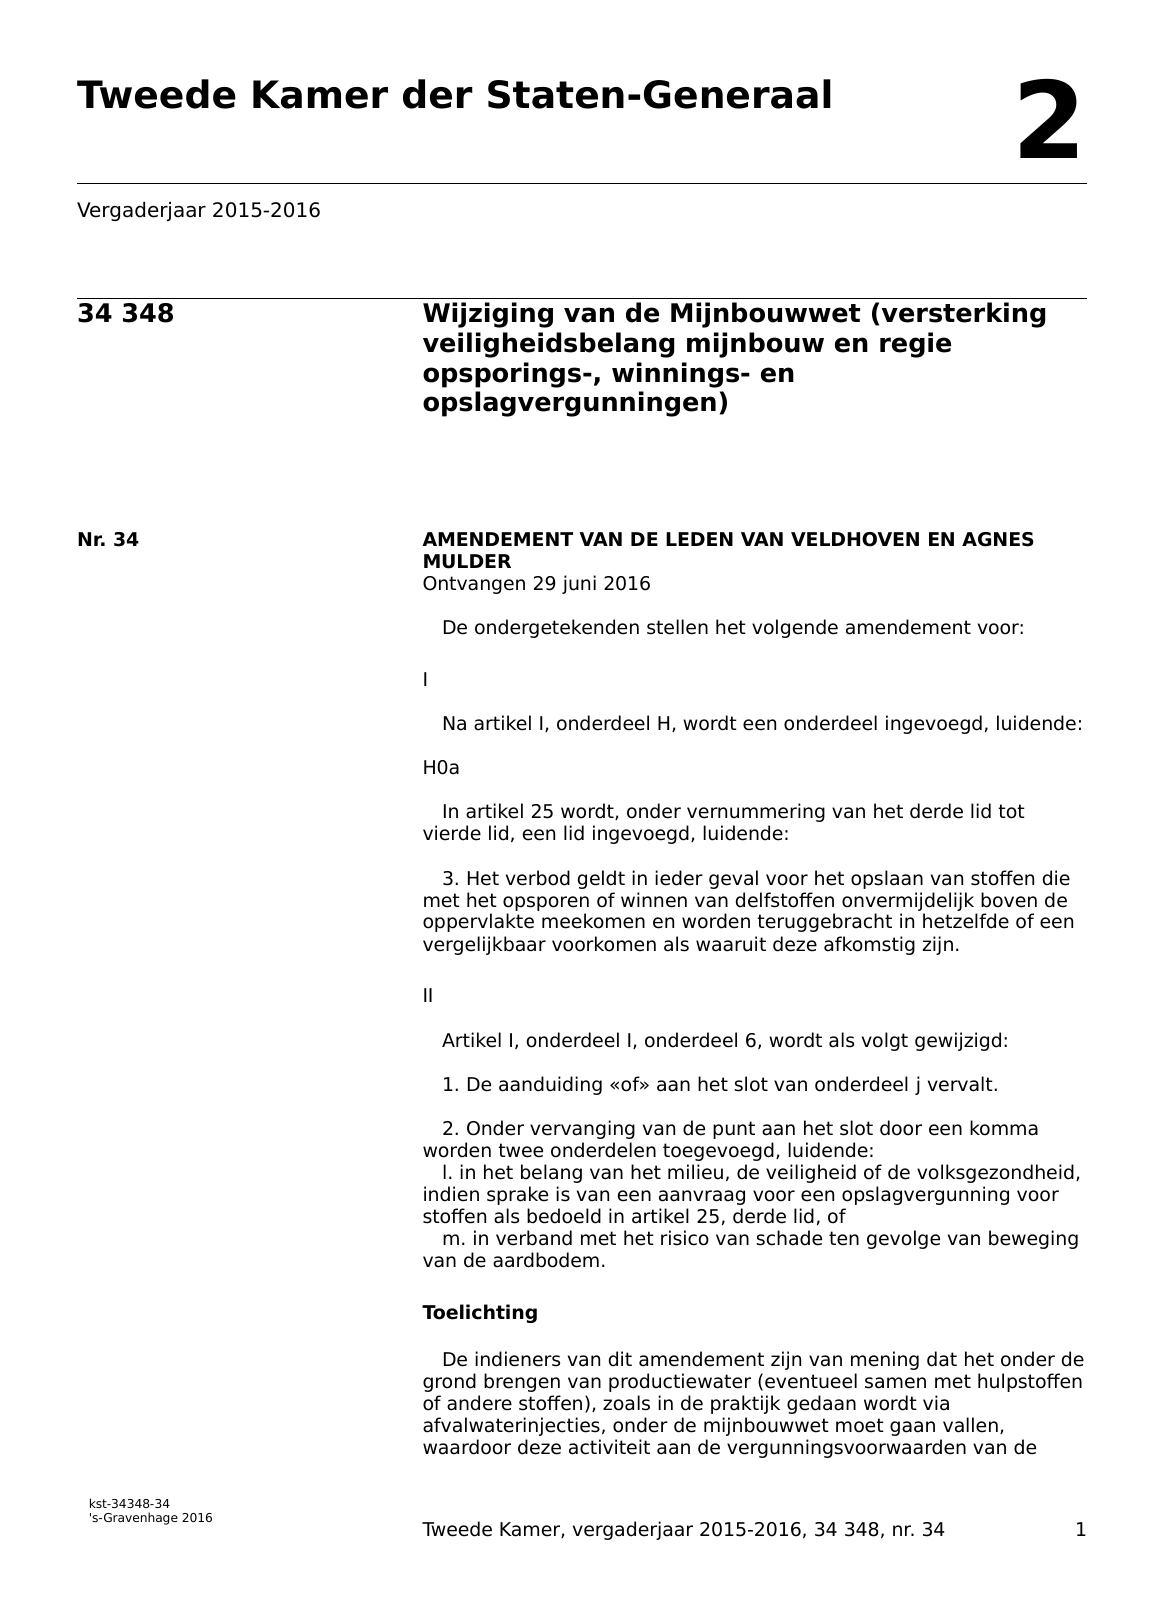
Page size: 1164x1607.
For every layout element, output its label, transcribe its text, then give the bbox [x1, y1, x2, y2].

text 3. Het verbod geldt in ieder geval voor het opslaan van stoffen die met het opsporen of winnen van delfstoffen onvermijdelijk boven de oppervlakte meekomen en worden teruggebracht in hetzelfde of een vergelijkbaar voorkomen als waaruit deze afkomstig zijn. [422, 867, 1087, 955]
subtitle Nr. 34 AMENDEMENT VAN DE LEDEN VAN VELDHOVEN EN AGNES MULDER [77, 529, 1087, 573]
text l. in het belang van het milieu, de veiligheid of de volksgezondheid, indien sprake is van een aanvraag voor een opslagvergunning voor stoffen als bedoeld in artikel 25, derde lid, of [422, 1162, 1087, 1228]
text De ondergetekenden stellen het volgende amendement voor: [422, 617, 1087, 639]
text Na artikel I, onderdeel H, wordt een onderdeel ingevoegd, luidende: [422, 713, 1087, 735]
table_header 2 [886, 59, 1087, 183]
text 's-Gravenhage 2016 [88, 1511, 323, 1525]
subtitle I [422, 669, 1087, 691]
text kst-34348-34 [88, 1497, 323, 1511]
table_cell Vergaderjaar 2015-2016 [77, 184, 1087, 298]
text H0a [422, 757, 1087, 779]
subtitle Toelichting [422, 1302, 1087, 1324]
text In artikel 25 wordt, onder vernummering van het derde lid tot vierde lid, een lid ingevoegd, luidende: [422, 801, 1087, 845]
subtitle II [422, 985, 1087, 1007]
subtitle 34 348 Wijziging van de Mijnbouwwet (versterking veiligheidsbelang mijnbouw en regie opsporings-, winnings- en opslagvergunningen) [77, 299, 1087, 418]
table_header Tweede Kamer der Staten-Generaal [77, 59, 886, 183]
text m. in verband met het risico van schade ten gevolge van beweging van de aardbodem. [422, 1228, 1087, 1272]
text 1. De aanduiding «of» aan het slot van onderdeel j vervalt. [422, 1074, 1087, 1096]
text Artikel I, onderdeel I, onderdeel 6, wordt als volgt gewijzigd: [422, 1029, 1087, 1052]
text Ontvangen 29 juni 2016 [422, 573, 1087, 595]
text De indieners van dit amendement zijn van mening dat het onder de grond brengen van productiewater (eventueel samen met hulpstoffen of andere stoffen), zoals in de praktijk gedaan wordt via afvalwaterinjecties, onder de mijnbouwwet moet gaan vallen, waardoor deze activiteit aan de vergunningsvoorwaarden van de [422, 1349, 1087, 1459]
text 2. Onder vervanging van de punt aan het slot door een komma worden twee onderdelen toegevoegd, luidende: [422, 1118, 1087, 1162]
